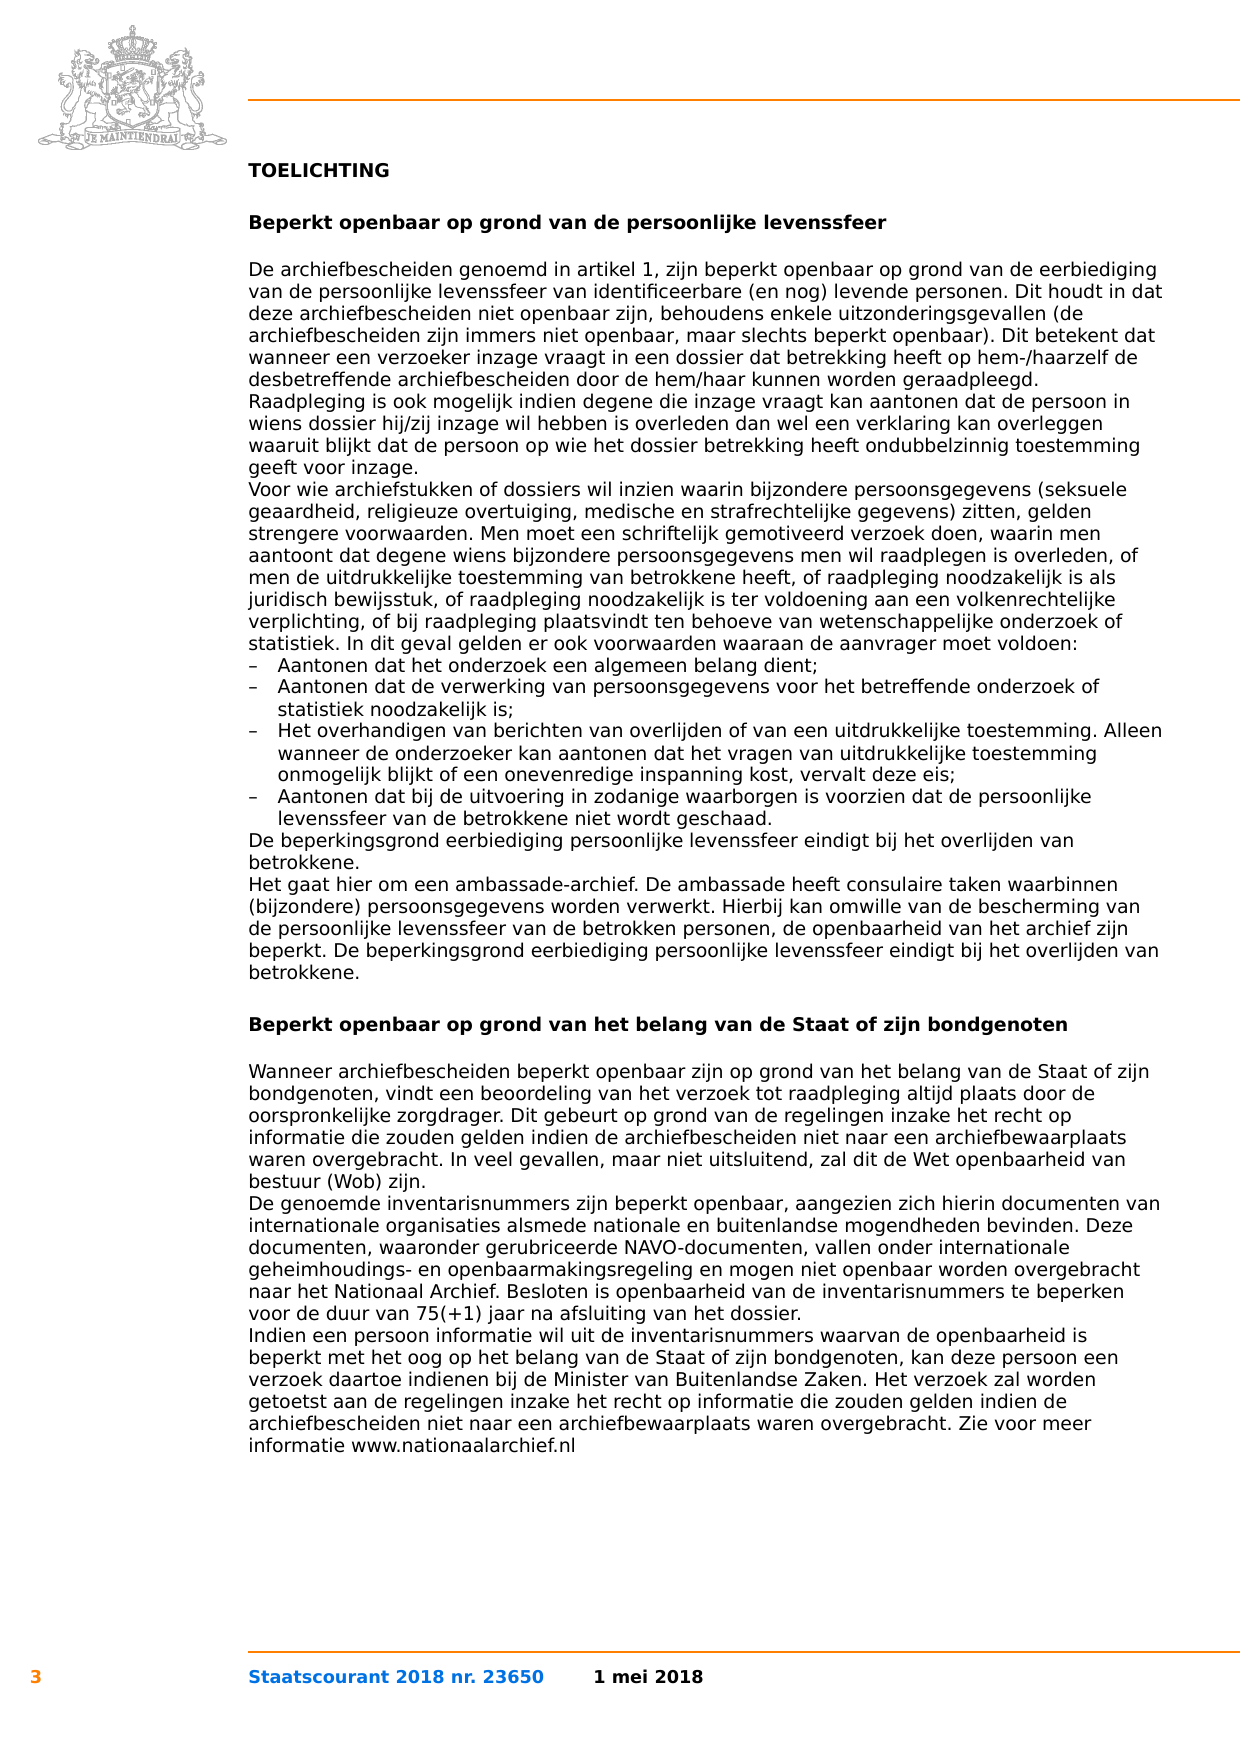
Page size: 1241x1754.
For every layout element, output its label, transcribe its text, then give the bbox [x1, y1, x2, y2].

text Wanneer archiefbescheiden beperkt openbaar zijn op grond van het belang van de Staat of zijn bondgenoten, vindt een beoordeling van het verzoek tot raadpleging altijd plaats door de oorspronkelijke zorgdrager. Dit gebeurt op grond van de regelingen inzake het recht op informatie die zouden gelden indien de archiefbescheiden niet naar een archiefbewaarplaats waren overgebracht. In veel gevallen, maar niet uitsluitend, zal dit de Wet openbaarheid van bestuur (Wob) zijn. [248, 1061, 1163, 1193]
picture [38, 25, 227, 150]
text Voor wie archiefstukken of dossiers wil inzien waarin bijzondere persoonsgegevens (seksuele geaardheid, religieuze overtuiging, medische en strafrechtelijke gegevens) zitten, gelden strengere voorwaarden. Men moet een schriftelijk gemotiveerd verzoek doen, waarin men aantoont dat degene wiens bijzondere persoonsgegevens men wil raadplegen is overleden, of men de uitdrukkelijke toestemming van betrokkene heeft, of raadpleging noodzakelijk is als juridisch bewijsstuk, of raadpleging noodzakelijk is ter voldoening aan een volkenrechtelijke verplichting, of bij raadpleging plaatsvindt ten behoeve van wetenschappelijke onderzoek of statistiek. In dit geval gelden er ook voorwaarden waaraan de aanvrager moet voldoen: [248, 479, 1163, 654]
text – Aantonen dat het onderzoek een algemeen belang dient; [248, 654, 1163, 676]
subtitle TOELICHTING [248, 160, 1163, 182]
text – Het overhandigen van berichten van overlijden of van een uitdrukkelijke toestemming. Alleen wanneer de onderzoeker kan aantonen dat het vragen van uitdrukkelijke toestemming onmogelijk blijkt of een onevenredige inspanning kost, vervalt deze eis; [248, 720, 1163, 786]
subtitle Beperkt openbaar op grond van het belang van de Staat of zijn bondgenoten [248, 1014, 1163, 1036]
subtitle Beperkt openbaar op grond van de persoonlijke levenssfeer [248, 212, 1163, 234]
text – Aantonen dat de verwerking van persoonsgegevens voor het betreffende onderzoek of statistiek noodzakelijk is; [248, 676, 1163, 720]
text Indien een persoon informatie wil uit de inventarisnummers waarvan de openbaarheid is beperkt met het oog op het belang van de Staat of zijn bondgenoten, kan deze persoon een verzoek daartoe indienen bij de Minister van Buitenlandse Zaken. Het verzoek zal worden getoetst aan de regelingen inzake het recht op informatie die zouden gelden indien de archiefbescheiden niet naar een archiefbewaarplaats waren overgebracht. Zie voor meer informatie www.nationaalarchief.nl [248, 1325, 1163, 1457]
text De archiefbescheiden genoemd in artikel 1, zijn beperkt openbaar op grond van de eerbiediging van de persoonlijke levenssfeer van identificeerbare (en nog) levende personen. Dit houdt in dat deze archiefbescheiden niet openbaar zijn, behoudens enkele uitzonderingsgevallen (de archiefbescheiden zijn immers niet openbaar, maar slechts beperkt openbaar). Dit betekent dat wanneer een verzoeker inzage vraagt in een dossier dat betrekking heeft op hem-/haarzelf de desbetreffende archiefbescheiden door de hem/haar kunnen worden geraadpleegd. [248, 259, 1163, 391]
text – Aantonen dat bij de uitvoering in zodanige waarborgen is voorzien dat de persoonlijke levenssfeer van de betrokkene niet wordt geschaad. [248, 786, 1163, 830]
text Raadpleging is ook mogelijk indien degene die inzage vraagt kan aantonen dat de persoon in wiens dossier hij/zij inzage wil hebben is overleden dan wel een verklaring kan overleggen waaruit blijkt dat de persoon op wie het dossier betrekking heeft ondubbelzinnig toestemming geeft voor inzage. [248, 391, 1163, 479]
text Het gaat hier om een ambassade-archief. De ambassade heeft consulaire taken waarbinnen (bijzondere) persoonsgegevens worden verwerkt. Hierbij kan omwille van de bescherming van de persoonlijke levenssfeer van de betrokken personen, de openbaarheid van het archief zijn beperkt. De beperkingsgrond eerbiediging persoonlijke levenssfeer eindigt bij het overlijden van betrokkene. [248, 874, 1163, 984]
text De genoemde inventarisnummers zijn beperkt openbaar, aangezien zich hierin documenten van internationale organisaties alsmede nationale en buitenlandse mogendheden bevinden. Deze documenten, waaronder gerubriceerde NAVO-documenten, vallen onder internationale geheimhoudings- en openbaarmakingsregeling en mogen niet openbaar worden overgebracht naar het Nationaal Archief. Besloten is openbaarheid van de inventarisnummers te beperken voor de duur van 75(+1) jaar na afsluiting van het dossier. [248, 1193, 1163, 1325]
text De beperkingsgrond eerbiediging persoonlijke levenssfeer eindigt bij het overlijden van betrokkene. [248, 830, 1163, 874]
